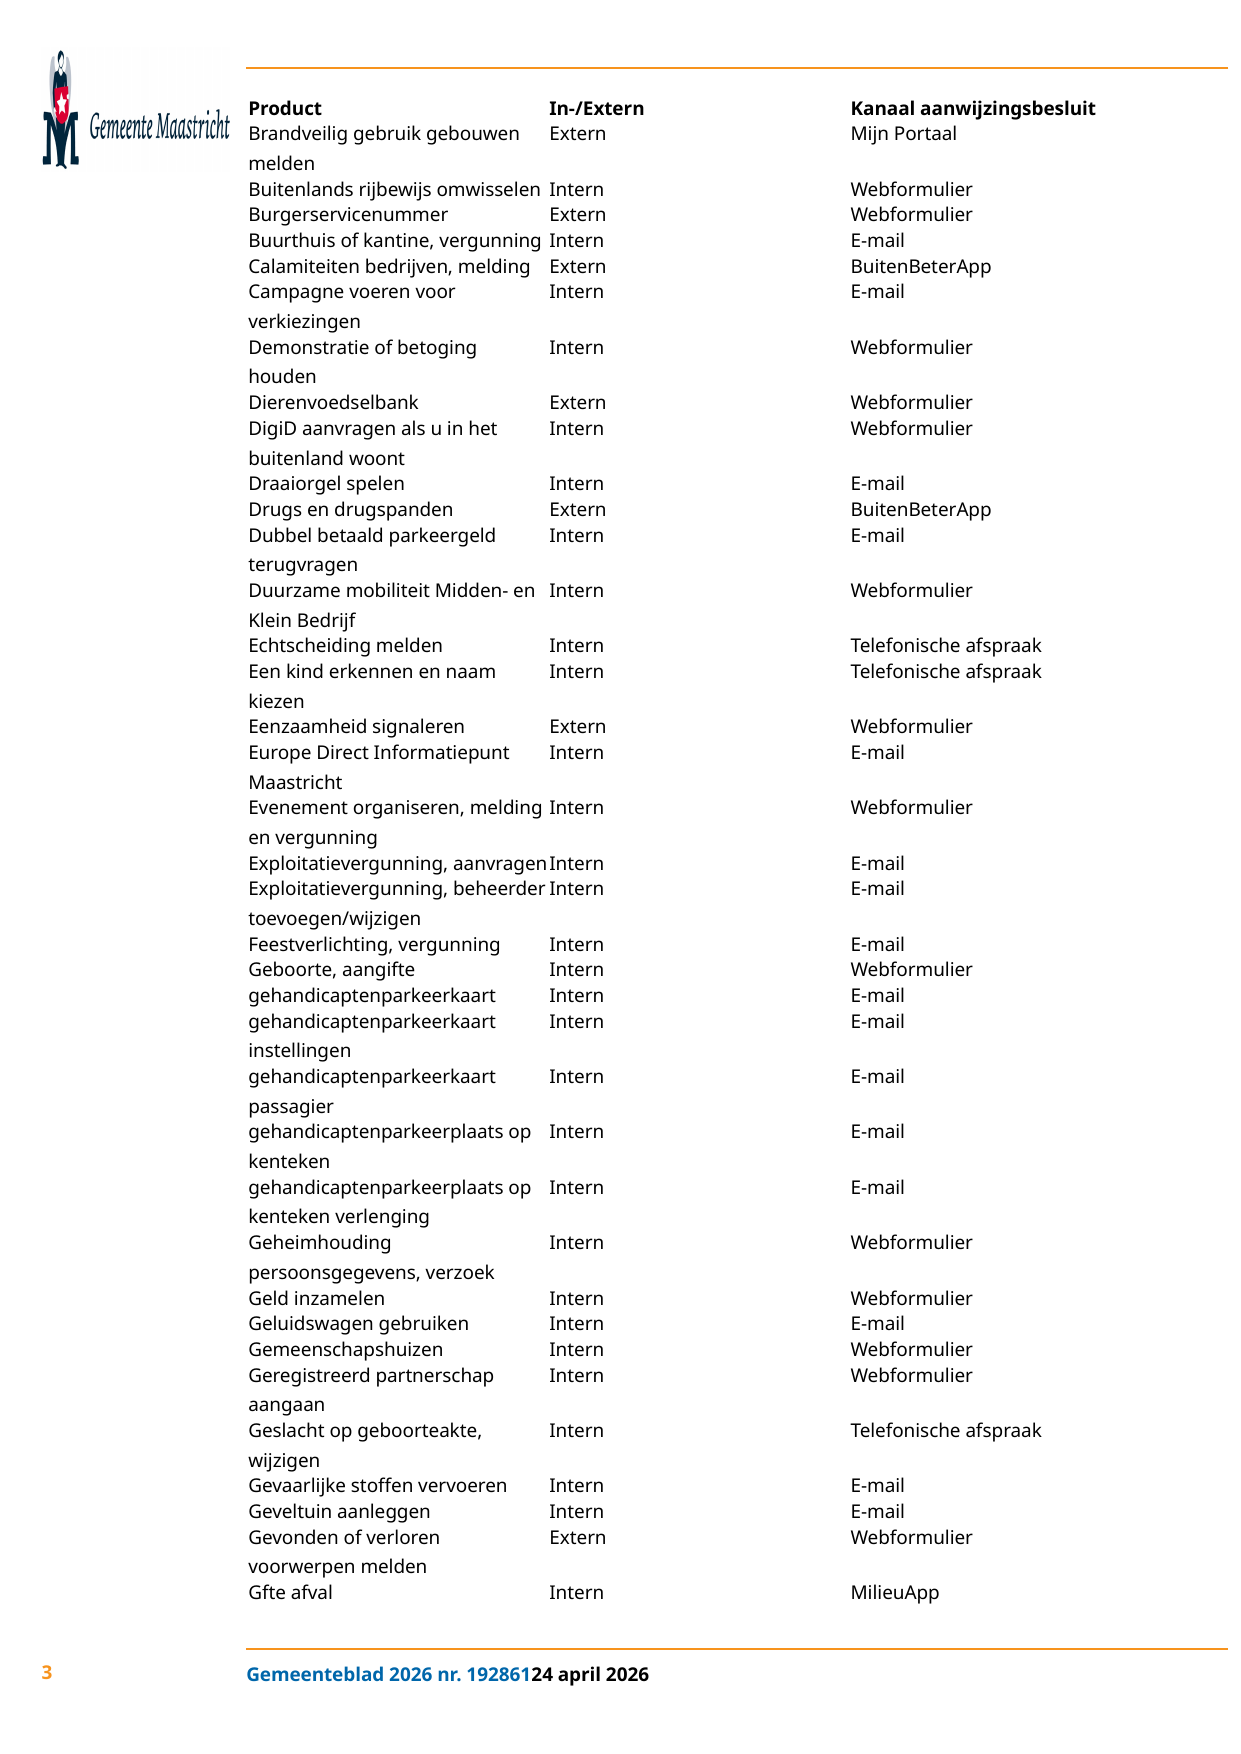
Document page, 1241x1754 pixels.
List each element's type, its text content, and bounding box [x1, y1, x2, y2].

table_cell Webformulier [850, 176, 1152, 202]
table_header Product [248, 95, 549, 121]
table_cell Gevaarlijke stoffen vervoeren [248, 1473, 549, 1498]
table_cell Geboorte, aangifte [248, 957, 549, 982]
table_cell E-mail [850, 1119, 1152, 1174]
table_cell gehandicaptenparkeerkaart [248, 983, 549, 1008]
table_cell Webformulier [850, 577, 1152, 632]
table_cell Intern [549, 1119, 850, 1174]
table_cell Burgerservicenummer [248, 202, 549, 227]
table_cell Intern [549, 176, 850, 202]
table_cell DigiD aanvragen als u in het buitenland woont [248, 415, 549, 470]
table_cell Telefonische afspraak [850, 1417, 1152, 1472]
table_cell Extern [549, 496, 850, 522]
table_cell Intern [549, 1336, 850, 1362]
table_cell Webformulier [850, 202, 1152, 227]
table_cell E-mail [850, 931, 1152, 957]
table_cell Intern [549, 876, 850, 931]
table_cell Webformulier [850, 1524, 1152, 1579]
table_cell Intern [549, 1310, 850, 1336]
table_cell Calamiteiten bedrijven, melding [248, 253, 549, 279]
table_cell E-mail [850, 1008, 1152, 1063]
table_cell E-mail [850, 1473, 1152, 1498]
table_cell Intern [549, 983, 850, 1008]
table_cell Geveltuin aanleggen [248, 1498, 549, 1524]
table_cell Dubbel betaald parkeergeld terugvragen [248, 522, 549, 577]
table_cell E-mail [850, 876, 1152, 931]
table_cell Gemeenschapshuizen [248, 1336, 549, 1362]
table_cell Feestverlichting, vergunning [248, 931, 549, 957]
table_cell Gfte afval [248, 1579, 549, 1605]
table_cell Extern [549, 1524, 850, 1579]
table_cell Intern [549, 957, 850, 982]
table_cell Dierenvoedselbank [248, 389, 549, 415]
table_cell Webformulier [850, 1285, 1152, 1310]
table_cell Webformulier [850, 957, 1152, 982]
table_cell Intern [549, 1174, 850, 1229]
table_cell Intern [549, 1579, 850, 1605]
table_cell Demonstratie of betoging houden [248, 334, 549, 389]
table_cell Exploitatievergunning, aanvragen [248, 850, 549, 876]
table_cell Webformulier [850, 1362, 1152, 1417]
table_cell Duurzame mobiliteit Midden- en Klein Bedrijf [248, 577, 549, 632]
table_cell Intern [549, 795, 850, 850]
table_cell Intern [549, 227, 850, 253]
table_cell Intern [549, 1064, 850, 1119]
table_cell Webformulier [850, 795, 1152, 850]
table_cell Telefonische afspraak [850, 633, 1152, 658]
table_cell Intern [549, 1008, 850, 1063]
table_header In-/Extern [549, 95, 850, 121]
table_cell Telefonische afspraak [850, 658, 1152, 713]
table_cell E-mail [850, 279, 1152, 334]
table_cell Campagne voeren voor verkiezingen [248, 279, 549, 334]
table_cell Webformulier [850, 1336, 1152, 1362]
table_cell gehandicaptenparkeerkaart passagier [248, 1064, 549, 1119]
table_cell Mijn Portaal [850, 121, 1152, 176]
table_cell Webformulier [850, 714, 1152, 739]
table_cell Intern [549, 633, 850, 658]
table_cell Intern [549, 1362, 850, 1417]
table_cell Brandveilig gebruik gebouwen melden [248, 121, 549, 176]
table_cell Eenzaamheid signaleren [248, 714, 549, 739]
table_cell Intern [549, 334, 850, 389]
table_cell Intern [549, 470, 850, 496]
table_cell Geregistreerd partnerschap aangaan [248, 1362, 549, 1417]
table_cell Buurthuis of kantine, vergunning [248, 227, 549, 253]
table_cell Intern [549, 1473, 850, 1498]
table_cell E-mail [850, 850, 1152, 876]
table_cell Intern [549, 1285, 850, 1310]
table_cell Intern [549, 1417, 850, 1472]
table_cell gehandicaptenparkeerplaats op kenteken verlenging [248, 1174, 549, 1229]
table_cell Geluidswagen gebruiken [248, 1310, 549, 1336]
table_cell Webformulier [850, 415, 1152, 470]
table_cell Extern [549, 389, 850, 415]
table_cell Webformulier [850, 1229, 1152, 1285]
table_cell MilieuApp [850, 1579, 1152, 1605]
table_cell Een kind erkennen en naam kiezen [248, 658, 549, 713]
table_cell Draaiorgel spelen [248, 470, 549, 496]
table_cell Extern [549, 714, 850, 739]
table_cell Drugs en drugspanden [248, 496, 549, 522]
table_cell Geld inzamelen [248, 1285, 549, 1310]
table_cell Extern [549, 202, 850, 227]
table_cell Intern [549, 415, 850, 470]
table_cell Extern [549, 121, 850, 176]
table_cell Intern [549, 279, 850, 334]
table_cell Intern [549, 850, 850, 876]
table_cell Geheimhouding persoonsgegevens, verzoek [248, 1229, 549, 1285]
table_cell E-mail [850, 1174, 1152, 1229]
table_cell BuitenBeterApp [850, 496, 1152, 522]
table_cell E-mail [850, 1498, 1152, 1524]
table_cell gehandicaptenparkeerplaats op kenteken [248, 1119, 549, 1174]
table_cell Evenement organiseren, melding en vergunning [248, 795, 549, 850]
table_cell Webformulier [850, 389, 1152, 415]
table_cell Webformulier [850, 334, 1152, 389]
table_cell Echtscheiding melden [248, 633, 549, 658]
table_cell E-mail [850, 470, 1152, 496]
table_cell E-mail [850, 983, 1152, 1008]
table_cell Gevonden of verloren voorwerpen melden [248, 1524, 549, 1579]
table_cell Intern [549, 1229, 850, 1285]
table_cell E-mail [850, 739, 1152, 794]
table_cell Intern [549, 522, 850, 577]
table_cell Intern [549, 931, 850, 957]
table_cell Europe Direct Informatiepunt Maastricht [248, 739, 549, 794]
table_cell Geslacht op geboorteakte, wijzigen [248, 1417, 549, 1472]
table_cell Buitenlands rijbewijs omwisselen [248, 176, 549, 202]
table_cell Extern [549, 253, 850, 279]
table_cell Exploitatievergunning, beheerder toevoegen/wijzigen [248, 876, 549, 931]
table_cell gehandicaptenparkeerkaart instellingen [248, 1008, 549, 1063]
table_cell Intern [549, 739, 850, 794]
table_cell BuitenBeterApp [850, 253, 1152, 279]
table_cell E-mail [850, 227, 1152, 253]
table_cell Intern [549, 658, 850, 713]
table_cell E-mail [850, 522, 1152, 577]
table_cell Intern [549, 577, 850, 632]
table_cell Intern [549, 1498, 850, 1524]
picture [41, 47, 231, 172]
table_cell E-mail [850, 1064, 1152, 1119]
table_cell E-mail [850, 1310, 1152, 1336]
table_header Kanaal aanwijzingsbesluit [850, 95, 1152, 121]
